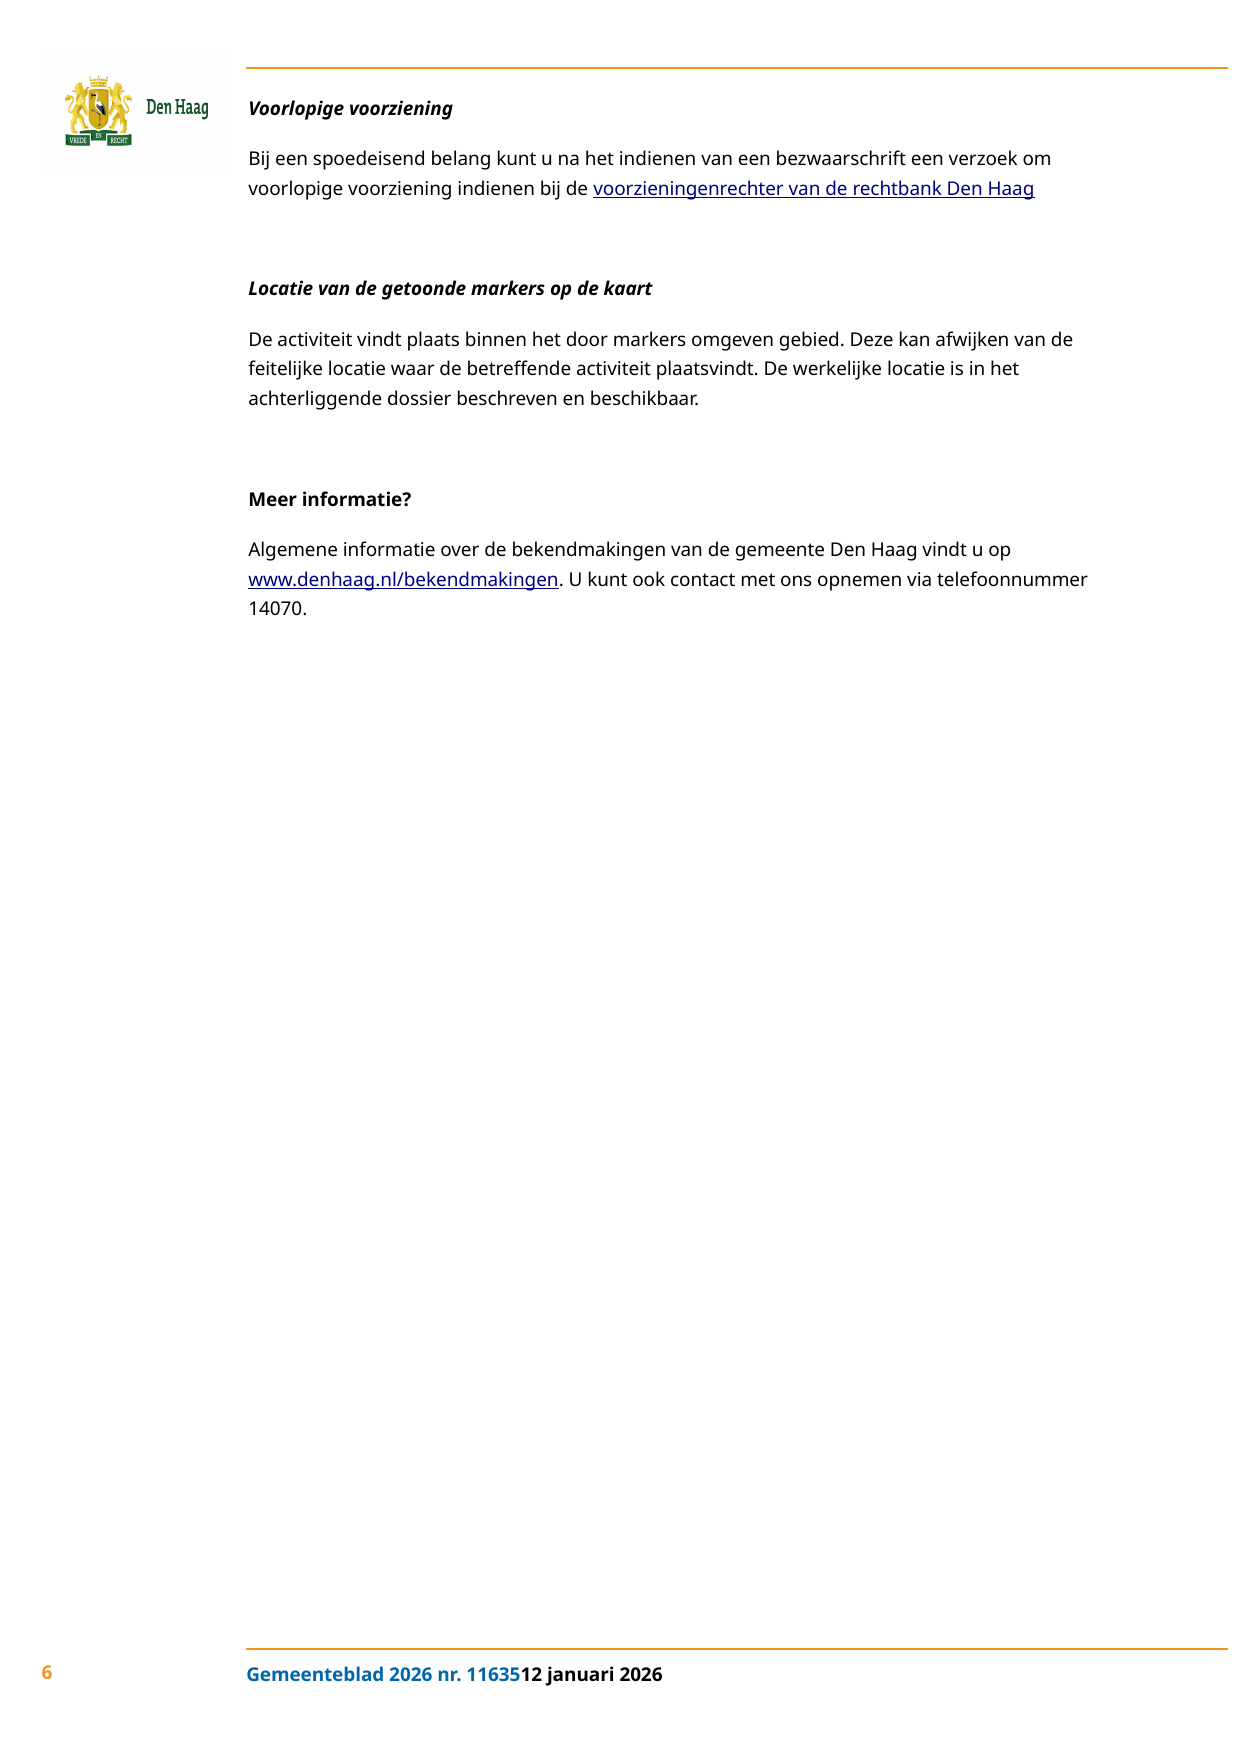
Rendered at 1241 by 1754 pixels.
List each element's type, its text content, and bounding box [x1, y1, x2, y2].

picture [41, 47, 231, 172]
text Voorlopige voorziening [248, 95, 1152, 121]
text Locatie van de getoonde markers op de kaart [248, 276, 1152, 301]
text Bij een spoedeisend belang kunt u na het indienen van een bezwaarschrift een verzoek om voorlopige voorziening indienen bij de voorzieningenrechter van de rechtbank Den Haag [248, 145, 1152, 201]
text Meer informatie? [248, 486, 1152, 512]
text De activiteit vindt plaats binnen het door markers omgeven gebied. Deze kan afwijken van de feitelijke locatie waar de betreffende activiteit plaatsvindt. De werkelijke locatie is in het achterliggende dossier beschreven en beschikbaar. [248, 326, 1152, 411]
text Algemene informatie over de bekendmakingen van de gemeente Den Haag vindt u op www.denhaag.nl/bekendmakingen. U kunt ook contact met ons opnemen via telefoonnummer 14070. [248, 536, 1152, 621]
